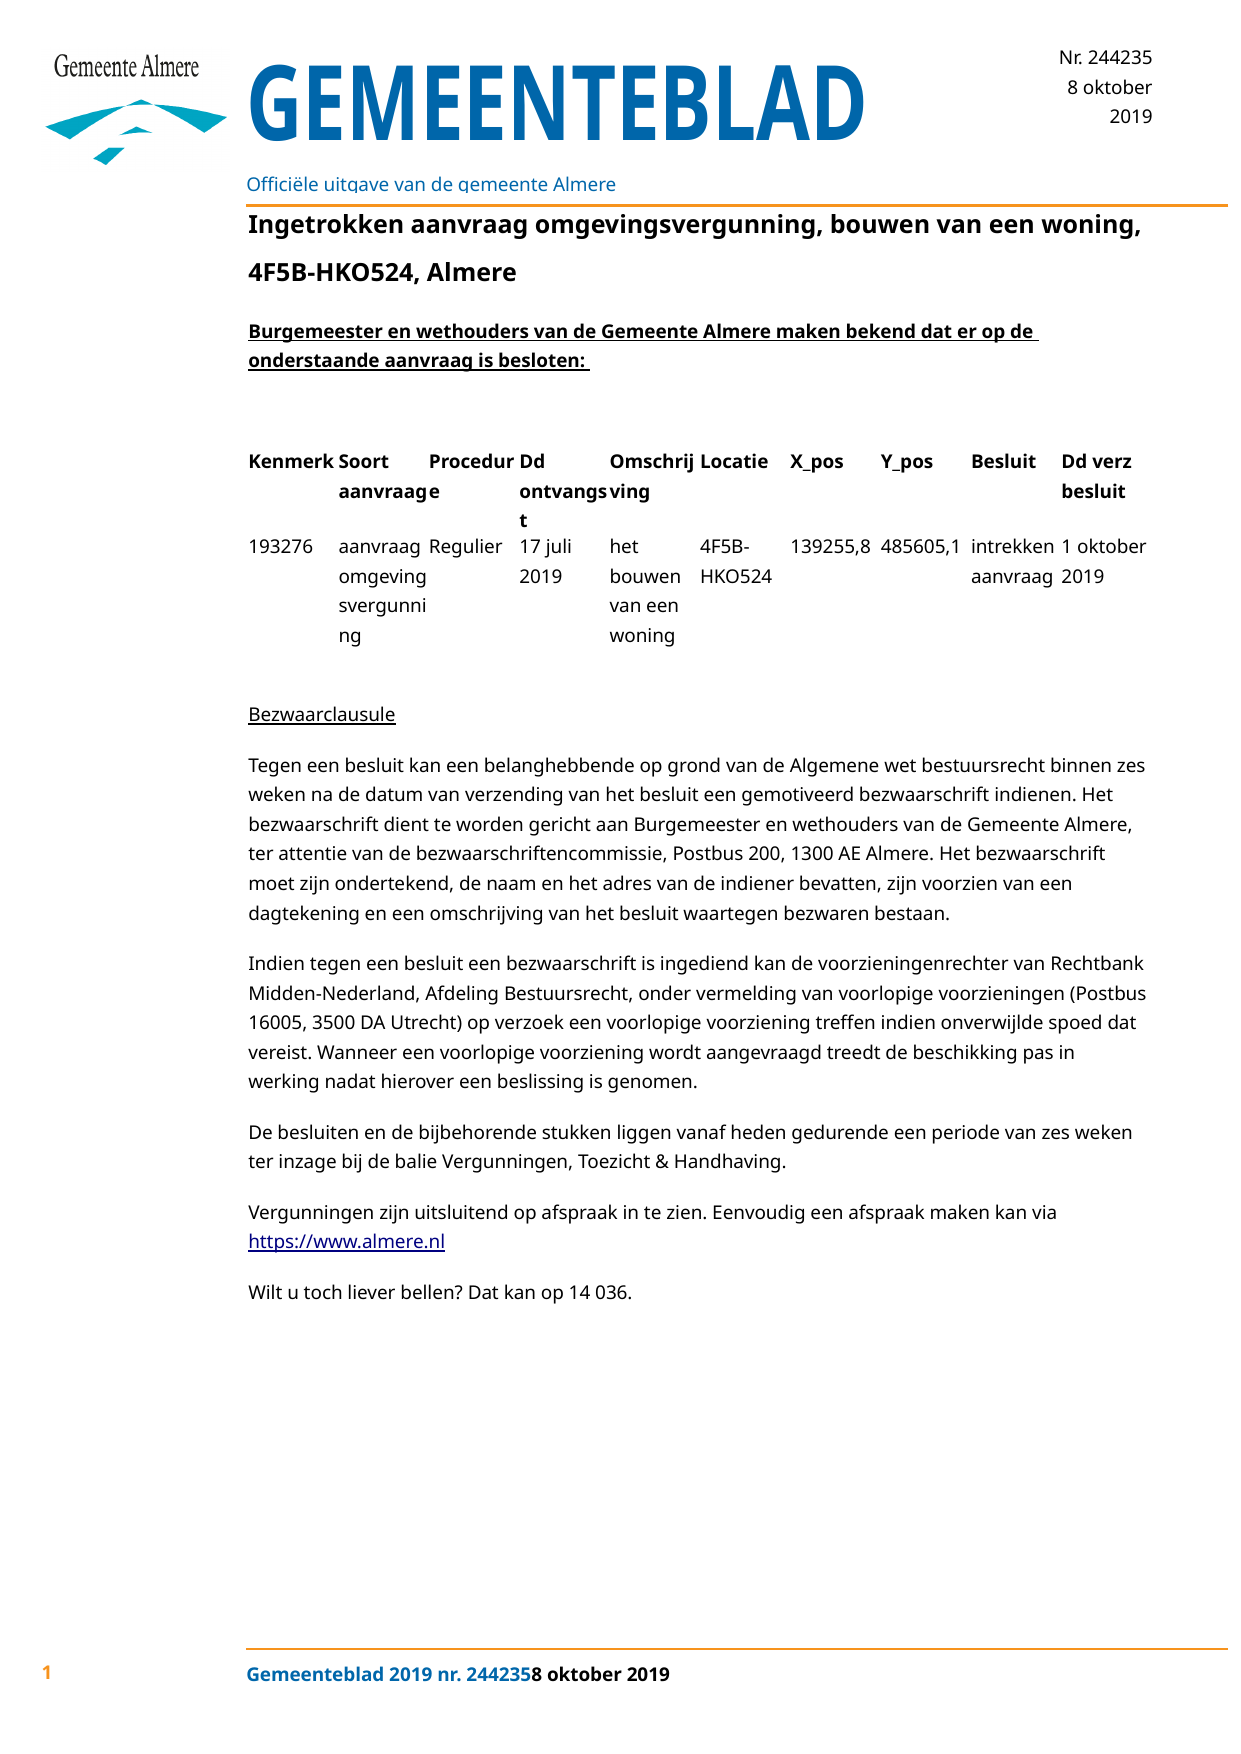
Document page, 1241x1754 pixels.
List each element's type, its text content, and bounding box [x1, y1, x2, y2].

text Wilt u toch liever bellen? Dat kan op 14 036. [248, 1279, 1152, 1305]
table_cell 1 oktober 2019 [1061, 533, 1152, 648]
table_header Y_pos [881, 449, 971, 533]
table_cell 17 juli 2019 [519, 533, 609, 648]
table_header X_pos [790, 449, 881, 533]
table_cell 485605,1 [881, 533, 971, 648]
table_header Omschrijving [609, 449, 700, 533]
text Tegen een besluit kan een belanghebbende op grond van de Algemene wet bestuursrecht binnen zes weken na de datum van verzending van het besluit een gemotiveerd bezwaarschrift indienen. Het bezwaarschrift dient te worden gericht aan Burgemeester en wethouders van de Gemeente Almere, ter attentie van de bezwaarschriftencommissie, Postbus 200, 1300 AE Almere. Het bezwaarschrift moet zijn ondertekend, de naam en het adres van de indiener bevatten, zijn voorzien van een dagtekening en een omschrijving van het besluit waartegen bezwaren bestaan. [248, 752, 1152, 926]
picture [41, 47, 231, 172]
table_cell het bouwen van een woning [609, 533, 700, 648]
table_header Dd verz besluit [1061, 449, 1152, 533]
table_header Dd ontvangst [519, 449, 609, 533]
table_cell 4F5B-HKO524 [700, 533, 790, 648]
table_header Besluit [971, 449, 1061, 533]
table_header Procedure [429, 449, 519, 533]
text Burgemeester en wethouders van de Gemeente Almere maken bekend dat er op de onderstaande aanvraag is besloten: [248, 318, 1152, 373]
table_header Soort aanvraag [338, 449, 429, 533]
table_cell aanvraag omgevingsvergunning [338, 533, 429, 648]
table_cell intrekken aanvraag [971, 533, 1061, 648]
text Ingetrokken aanvraag omgevingsvergunning, bouwen van een woning, 4F5B-HKO524, Almere [248, 207, 1152, 288]
text De besluiten en de bijbehorende stukken liggen vanaf heden gedurende een periode van zes weken ter inzage bij de balie Vergunningen, Toezicht & Handhaving. [248, 1119, 1152, 1174]
text Indien tegen een besluit een bezwaarschrift is ingediend kan de voorzieningenrechter van Rechtbank Midden-Nederland, Afdeling Bestuursrecht, onder vermelding van voorlopige voorzieningen (Postbus 16005, 3500 DA Utrecht) op verzoek een voorlopige voorziening treffen indien onverwijlde spoed dat vereist. Wanneer een voorlopige voorziening wordt aangevraagd treedt de beschikking pas in werking nadat hierover een beslissing is genomen. [248, 950, 1152, 1094]
table_cell Regulier [429, 533, 519, 648]
table_cell 193276 [248, 533, 338, 648]
table_header Kenmerk [248, 449, 338, 533]
table_cell 139255,8 [790, 533, 881, 648]
table_header Locatie [700, 449, 790, 533]
text Bezwaarclausule [248, 701, 1152, 727]
text Vergunningen zijn uitsluitend op afspraak in te zien. Eenvoudig een afspraak maken kan via https://www.almere.nl [248, 1199, 1152, 1254]
